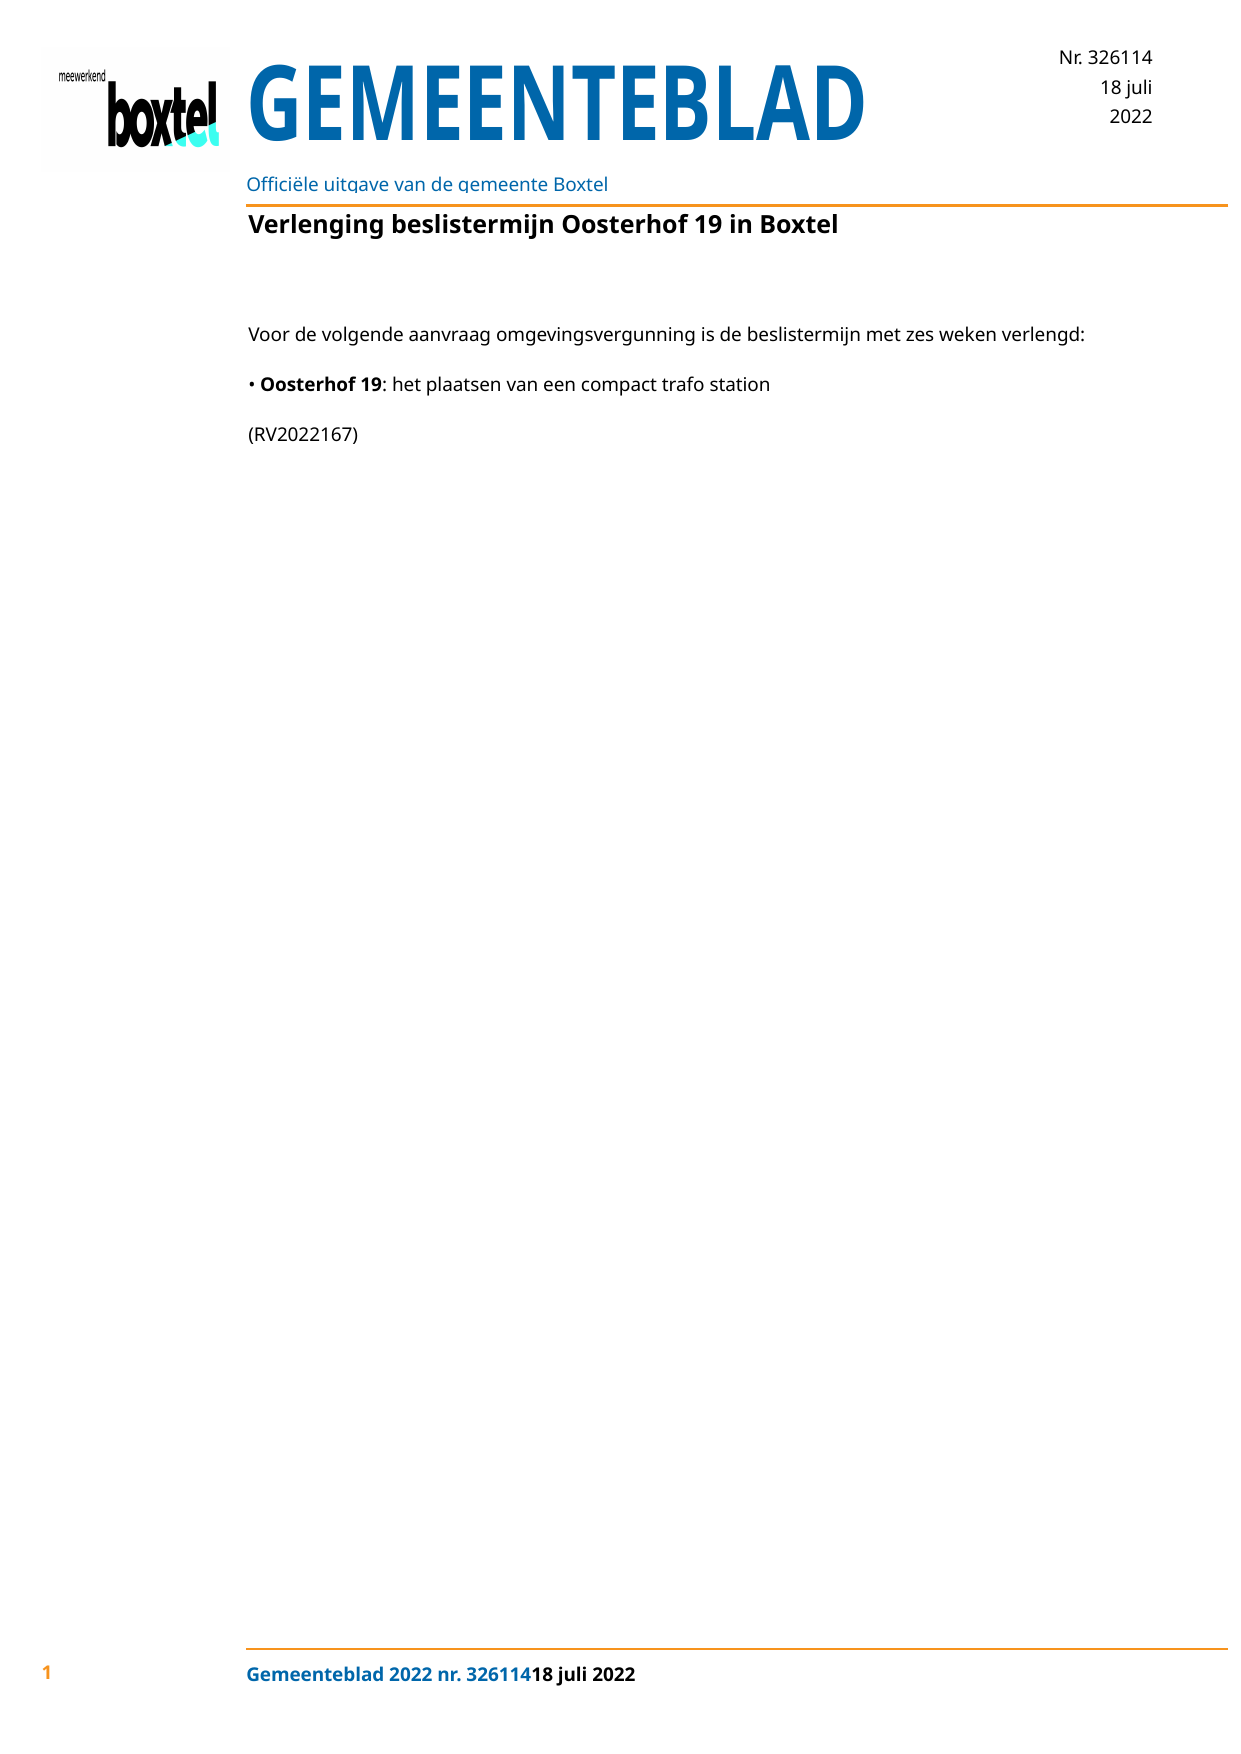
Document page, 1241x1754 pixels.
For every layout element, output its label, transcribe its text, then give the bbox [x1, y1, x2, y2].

text • Oosterhof 19: het plaatsen van een compact trafo station [248, 371, 1152, 397]
text Voor de volgende aanvraag omgevingsvergunning is de beslistermijn met zes weken verlengd: [248, 321, 1152, 346]
text Verlenging beslistermijn Oosterhof 19 in Boxtel [248, 207, 1152, 241]
text (RV2022167) [248, 422, 1152, 447]
picture [41, 47, 231, 172]
